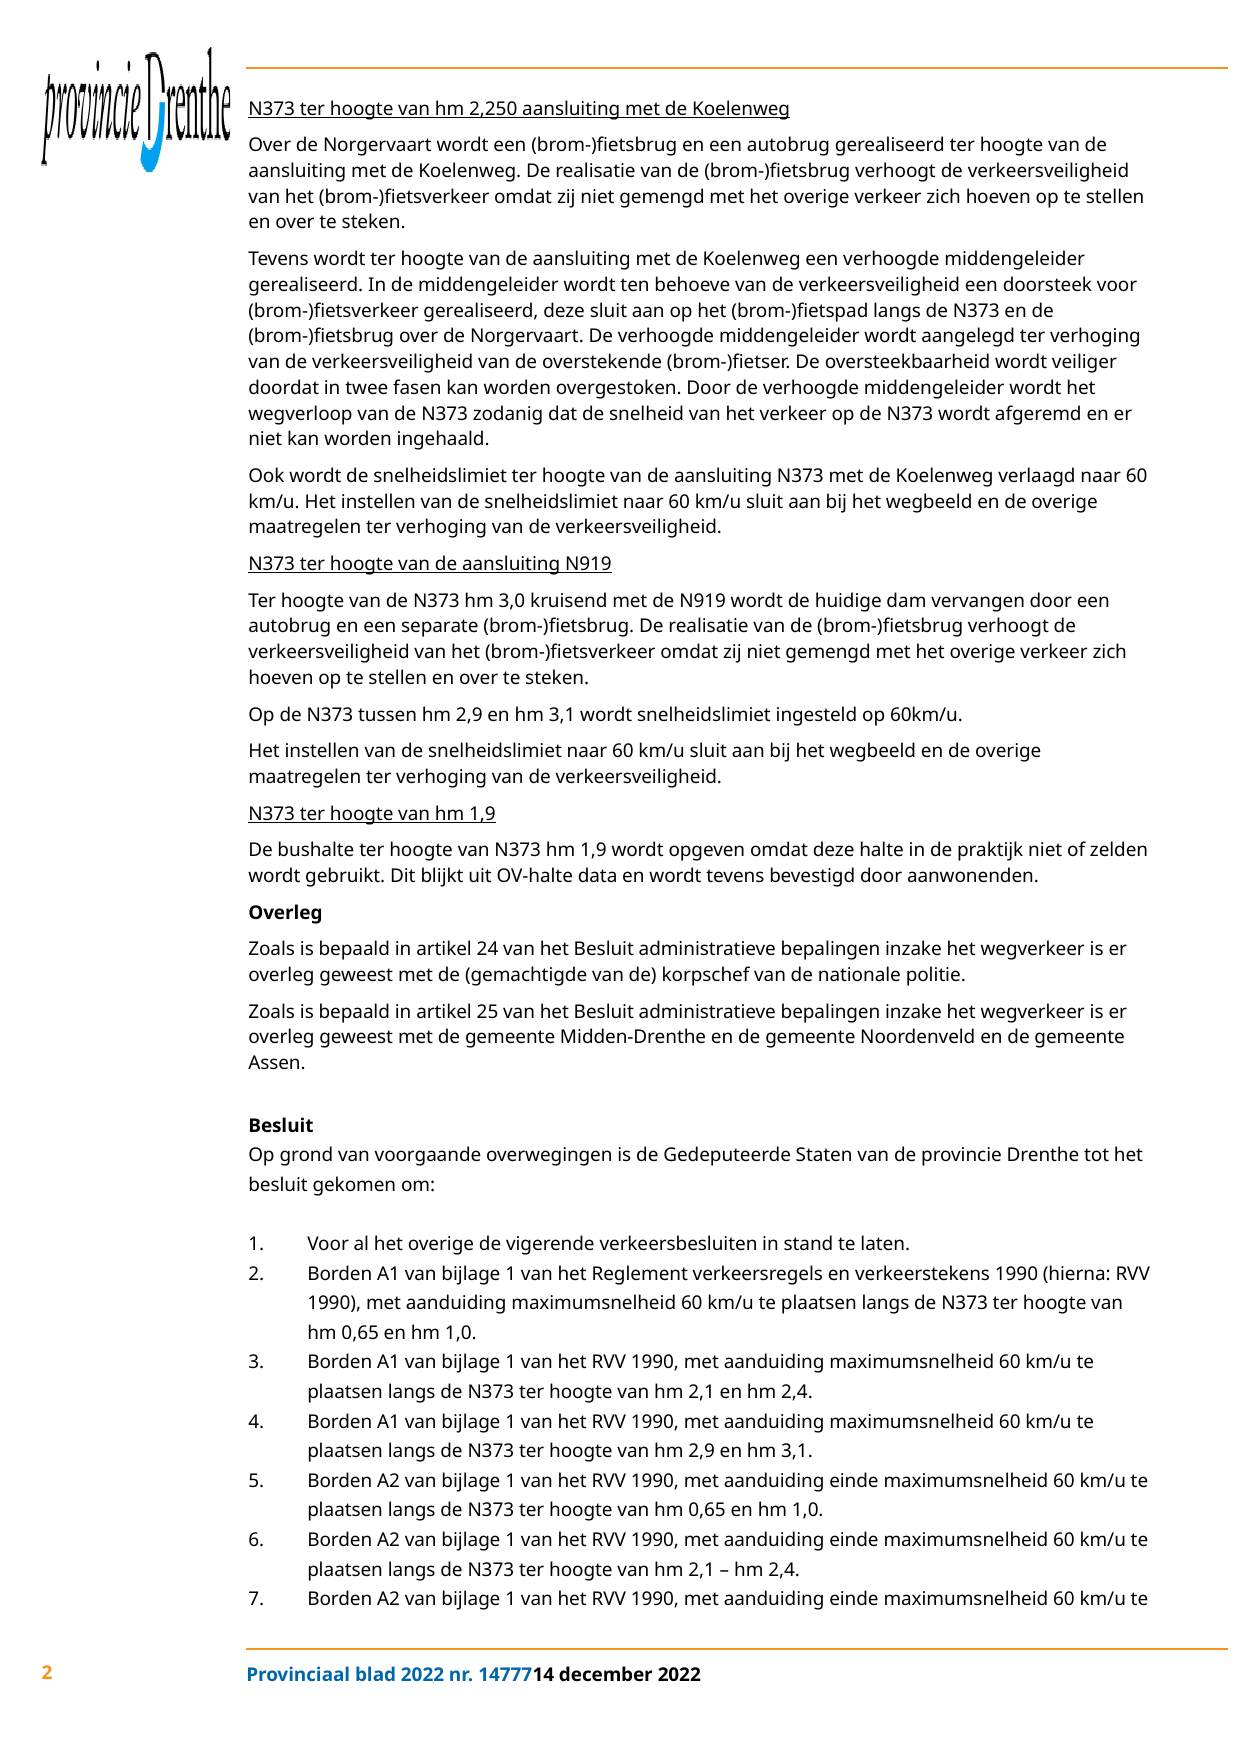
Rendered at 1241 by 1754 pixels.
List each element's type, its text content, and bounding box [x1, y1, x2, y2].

list Voor al het overige de vigerende verkeersbesluiten in stand te laten. [248, 1230, 1152, 1256]
text Ter hoogte van de N373 hm 3,0 kruisend met de N919 wordt de huidige dam vervangen door een autobrug en een separate (brom-)fietsbrug. De realisatie van de (brom-)fietsbrug verhoogt de verkeersveiligheid van het (brom-)fietsverkeer omdat zij niet gemengd met het overige verkeer zich hoeven op te stellen en over te steken. [248, 587, 1152, 690]
text N373 ter hoogte van hm 1,9 [248, 800, 1152, 826]
text Besluit [248, 1112, 1152, 1138]
text Tevens wordt ter hoogte van de aansluiting met de Koelenweg een verhoogde middengeleider gerealiseerd. In de middengeleider wordt ten behoeve van de verkeersveiligheid een doorsteek voor (brom-)fietsverkeer gerealiseerd, deze sluit aan op het (brom-)fietspad langs de N373 en de (brom-)fietsbrug over de Norgervaart. De verhoogde middengeleider wordt aangelegd ter verhoging van de verkeersveiligheid van de overstekende (brom-)fietser. De oversteekbaarheid wordt veiliger doordat in twee fasen kan worden overgestoken. Door de verhoogde middengeleider wordt het wegverloop van de N373 zodanig dat de snelheid van het verkeer op de N373 wordt afgeremd en er niet kan worden ingehaald. [248, 245, 1152, 451]
list Borden A2 van bijlage 1 van het RVV 1990, met aanduiding einde maximumsnelheid 60 km/u te plaatsen langs de N373 ter hoogte van hm 0,65 en hm 1,0. [248, 1467, 1152, 1522]
list Borden A2 van bijlage 1 van het RVV 1990, met aanduiding einde maximumsnelheid 60 km/u te [248, 1585, 1152, 1611]
text De bushalte ter hoogte van N373 hm 1,9 wordt opgeven omdat deze halte in de praktijk niet of zelden wordt gebruikt. Dit blijkt uit OV-halte data en wordt tevens bevestigd door aanwonenden. [248, 836, 1152, 888]
text Op de N373 tussen hm 2,9 en hm 3,1 wordt snelheidslimiet ingesteld op 60km/u. [248, 701, 1152, 726]
list Borden A1 van bijlage 1 van het Reglement verkeersregels en verkeerstekens 1990 (hierna: RVV 1990), met aanduiding maximumsnelheid 60 km/u te plaatsen langs de N373 ter hoogte van hm 0,65 en hm 1,0. [248, 1260, 1152, 1345]
text Zoals is bepaald in artikel 24 van het Besluit administratieve bepalingen inzake het wegverkeer is er overleg geweest met de (gemachtigde van de) korpschef van de nationale politie. [248, 936, 1152, 987]
picture [41, 47, 231, 172]
text Ook wordt de snelheidslimiet ter hoogte van de aansluiting N373 met de Koelenweg verlaagd naar 60 km/u. Het instellen van de snelheidslimiet naar 60 km/u sluit aan bij het wegbeeld en de overige maatregelen ter verhoging van de verkeersveiligheid. [248, 462, 1152, 539]
text Het instellen van de snelheidslimiet naar 60 km/u sluit aan bij het wegbeeld en de overige maatregelen ter verhoging van de verkeersveiligheid. [248, 737, 1152, 789]
text Overleg [248, 899, 1152, 924]
text Over de Norgervaart wordt een (brom-)fietsbrug en een autobrug gerealiseerd ter hoogte van de aansluiting met de Koelenweg. De realisatie van de (brom-)fietsbrug verhoogt de verkeersveiligheid van het (brom-)fietsverkeer omdat zij niet gemengd met het overige verkeer zich hoeven op te stellen en over te steken. [248, 131, 1152, 234]
text N373 ter hoogte van de aansluiting N919 [248, 550, 1152, 576]
text Zoals is bepaald in artikel 25 van het Besluit administratieve bepalingen inzake het wegverkeer is er overleg geweest met de gemeente Midden-Drenthe en de gemeente Noordenveld en de gemeente Assen. [248, 998, 1152, 1075]
text N373 ter hoogte van hm 2,250 aansluiting met de Koelenweg [248, 95, 1152, 121]
list Borden A2 van bijlage 1 van het RVV 1990, met aanduiding einde maximumsnelheid 60 km/u te plaatsen langs de N373 ter hoogte van hm 2,1 – hm 2,4. [248, 1526, 1152, 1582]
list Borden A1 van bijlage 1 van het RVV 1990, met aanduiding maximumsnelheid 60 km/u te plaatsen langs de N373 ter hoogte van hm 2,1 en hm 2,4. [248, 1349, 1152, 1404]
list Borden A1 van bijlage 1 van het RVV 1990, met aanduiding maximumsnelheid 60 km/u te plaatsen langs de N373 ter hoogte van hm 2,9 en hm 3,1. [248, 1408, 1152, 1463]
text Op grond van voorgaande overwegingen is de Gedeputeerde Staten van de provincie Drenthe tot het besluit gekomen om: [248, 1142, 1152, 1197]
